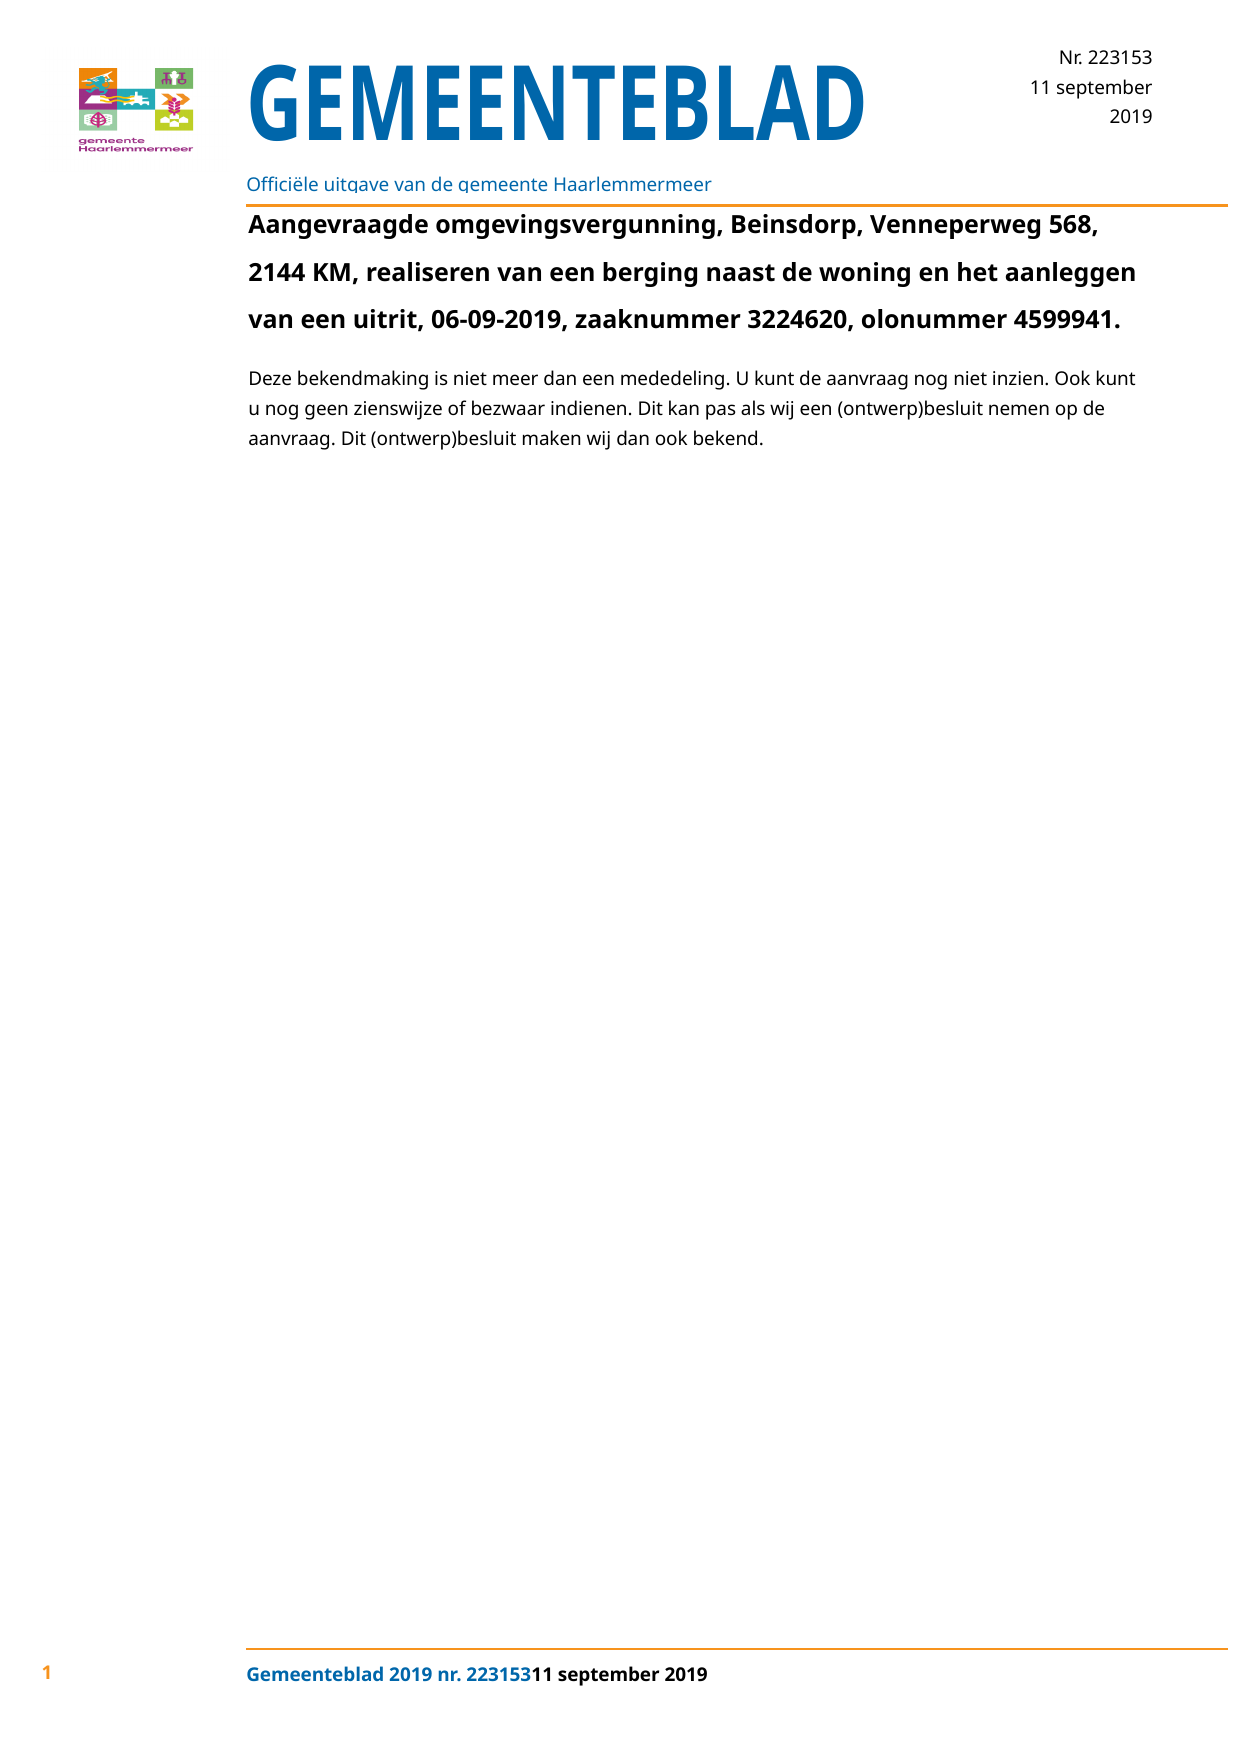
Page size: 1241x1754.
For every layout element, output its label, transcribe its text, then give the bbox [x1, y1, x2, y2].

text Deze bekendmaking is niet meer dan een mededeling. U kunt de aanvraag nog niet inzien. Ook kunt u nog geen zienswijze of bezwaar indienen. Dit kan pas als wij een (ontwerp)besluit nemen op de aanvraag. Dit (ontwerp)besluit maken wij dan ook bekend. [248, 366, 1152, 450]
text Aangevraagde omgevingsvergunning, Beinsdorp, Venneperweg 568, 2144 KM, realiseren van een berging naast de woning en het aanleggen van een uitrit, 06-09-2019, zaaknummer 3224620, olonummer 4599941. [248, 207, 1152, 336]
picture [41, 47, 231, 172]
